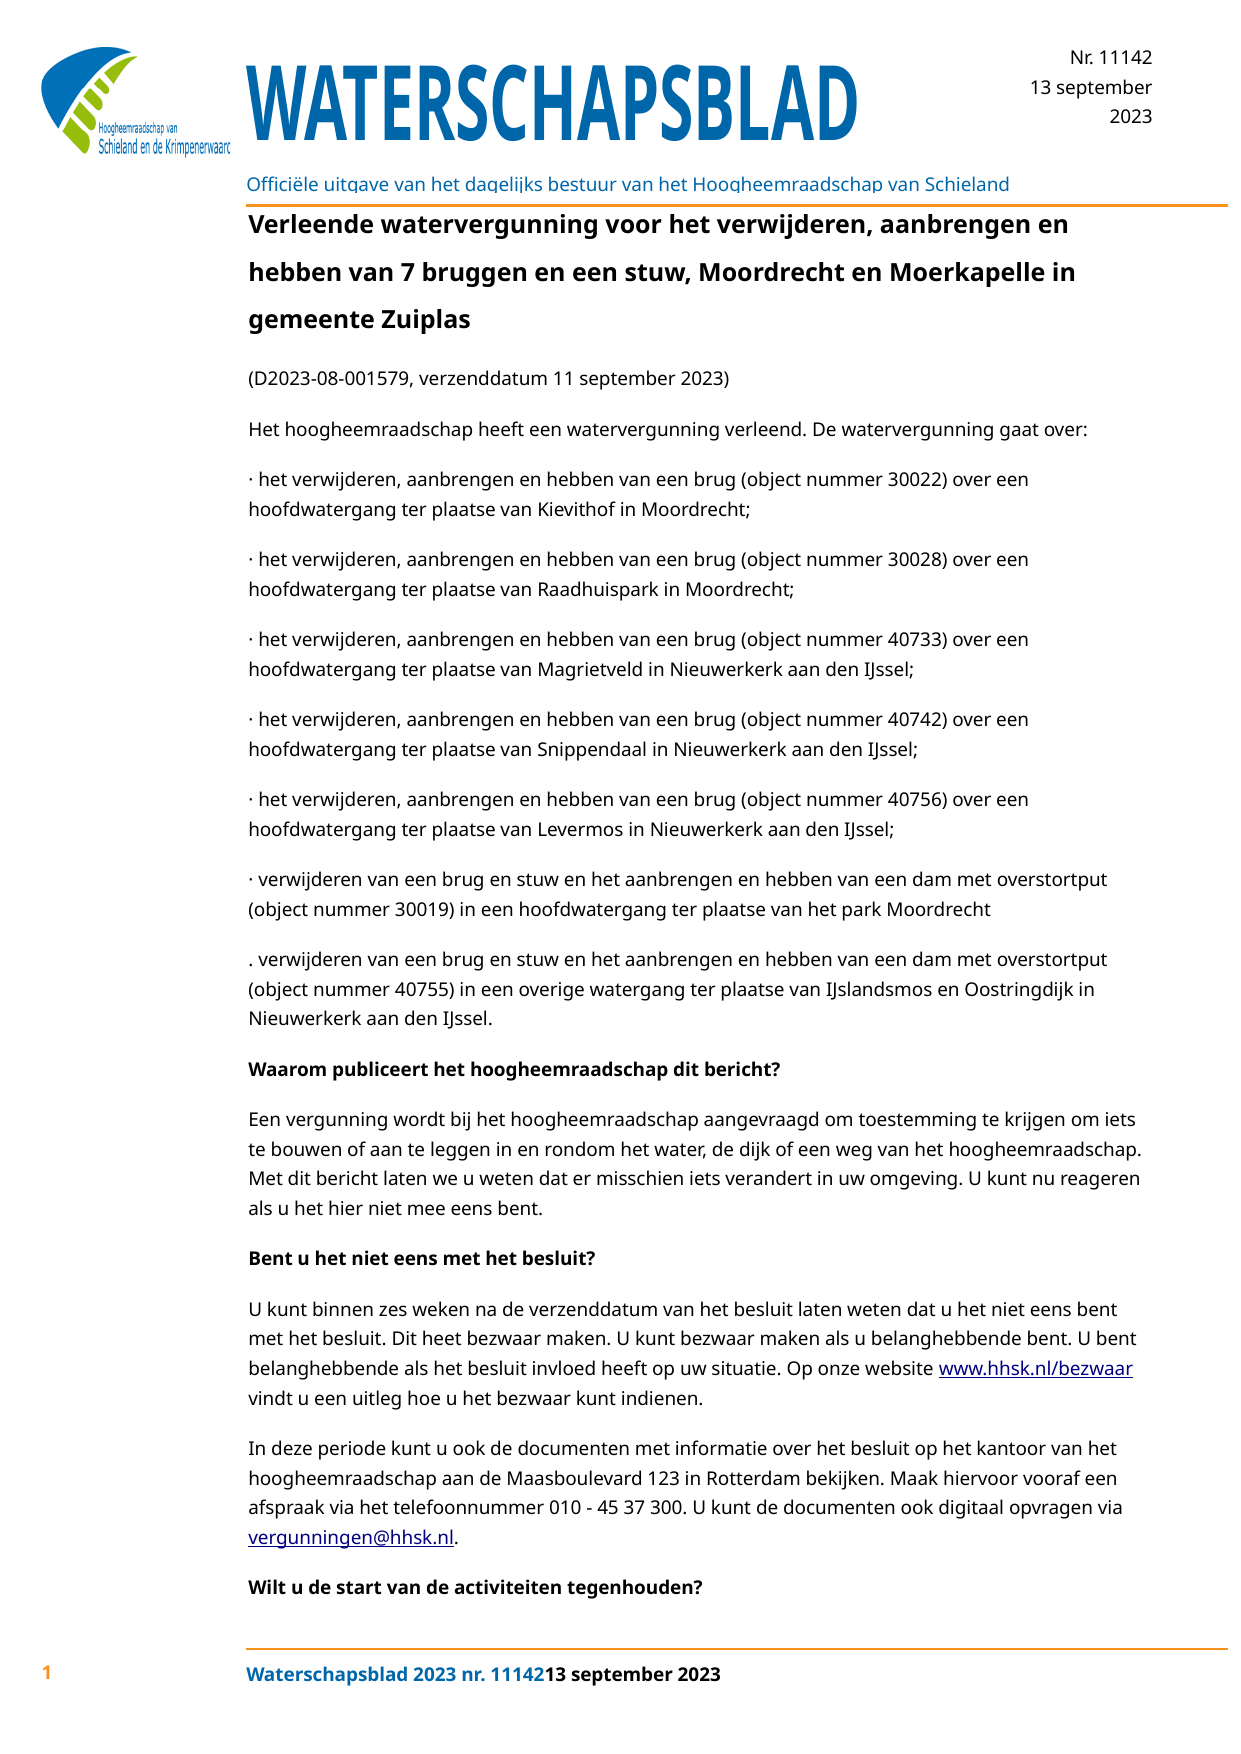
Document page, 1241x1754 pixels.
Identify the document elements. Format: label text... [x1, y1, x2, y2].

text · het verwijderen, aanbrengen en hebben van een brug (object nummer 30028) over een hoofdwatergang ter plaatse van Raadhuispark in Moordrecht; [248, 546, 1152, 602]
text Een vergunning wordt bij het hoogheemraadschap aangevraagd om toestemming te krijgen om iets te bouwen of aan te leggen in en rondom het water, de dijk of een weg van het hoogheemraadschap. Met dit bericht laten we u weten dat er misschien iets verandert in uw omgeving. U kunt nu reageren als u het hier niet mee eens bent. [248, 1106, 1152, 1221]
text Waarom publiceert het hoogheemraadschap dit bericht? [248, 1056, 1152, 1082]
text Verleende watervergunning voor het verwijderen, aanbrengen en hebben van 7 bruggen en een stuw, Moordrecht en Moerkapelle in gemeente Zuiplas [248, 207, 1152, 336]
picture [41, 47, 231, 172]
text · het verwijderen, aanbrengen en hebben van een brug (object nummer 40733) over een hoofdwatergang ter plaatse van Magrietveld in Nieuwerkerk aan den IJssel; [248, 626, 1152, 682]
text · verwijderen van een brug en stuw en het aanbrengen en hebben van een dam met overstortput (object nummer 30019) in een hoofdwatergang ter plaatse van het park Moordrecht [248, 866, 1152, 922]
text Bent u het niet eens met het besluit? [248, 1246, 1152, 1271]
text · het verwijderen, aanbrengen en hebben van een brug (object nummer 40756) over een hoofdwatergang ter plaatse van Levermos in Nieuwerkerk aan den IJssel; [248, 786, 1152, 842]
text · het verwijderen, aanbrengen en hebben van een brug (object nummer 30022) over een hoofdwatergang ter plaatse van Kievithof in Moordrecht; [248, 466, 1152, 522]
text . verwijderen van een brug en stuw en het aanbrengen en hebben van een dam met overstortput (object nummer 40755) in een overige watergang ter plaatse van IJslandsmos en Oostringdijk in Nieuwerkerk aan den IJssel. [248, 946, 1152, 1031]
text In deze periode kunt u ook de documenten met informatie over het besluit op het kantoor van het hoogheemraadschap aan de Maasboulevard 123 in Rotterdam bekijken. Maak hiervoor vooraf een afspraak via het telefoonnummer 010 - 45 37 300. U kunt de documenten ook digitaal opvragen via vergunningen@hhsk.nl. [248, 1435, 1152, 1549]
text · het verwijderen, aanbrengen en hebben van een brug (object nummer 40742) over een hoofdwatergang ter plaatse van Snippendaal in Nieuwerkerk aan den IJssel; [248, 706, 1152, 762]
text (D2023-08-001579, verzenddatum 11 september 2023) [248, 366, 1152, 391]
text U kunt binnen zes weken na de verzenddatum van het besluit laten weten dat u het niet eens bent met het besluit. Dit heet bezwaar maken. U kunt bezwaar maken als u belanghebbende bent. U bent belanghebbende als het besluit invloed heeft op uw situatie. Op onze website www.hhsk.nl/bezwaar vindt u een uitleg hoe u het bezwaar kunt indienen. [248, 1296, 1152, 1410]
text Wilt u de start van de activiteiten tegenhouden? [248, 1574, 1152, 1600]
text Het hoogheemraadschap heeft een watervergunning verleend. De watervergunning gaat over: [248, 416, 1152, 442]
